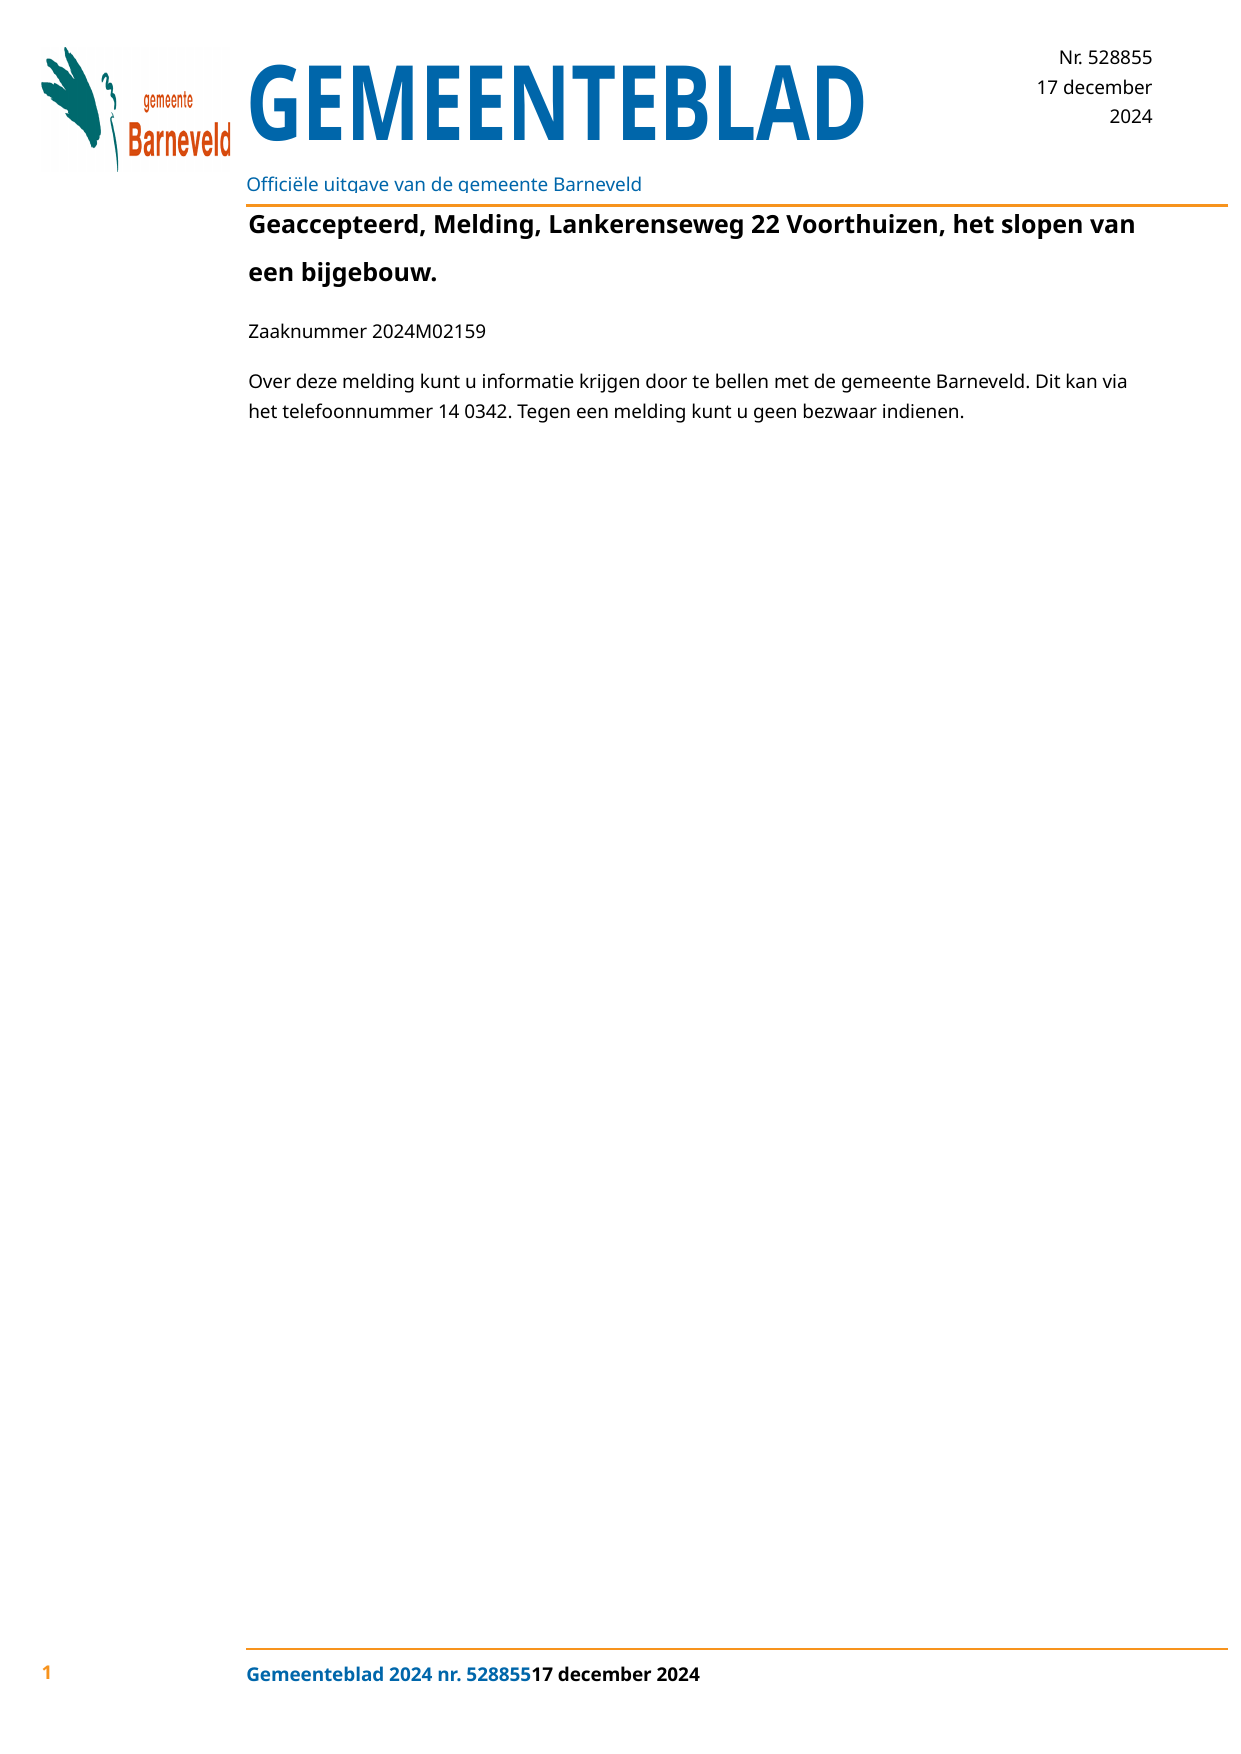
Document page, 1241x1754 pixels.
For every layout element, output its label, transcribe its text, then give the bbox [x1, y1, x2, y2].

picture [41, 47, 231, 172]
text Zaaknummer 2024M02159 [248, 318, 1152, 344]
text Over deze melding kunt u informatie krijgen door te bellen met de gemeente Barneveld. Dit kan via het telefoonnummer 14 0342. Tegen een melding kunt u geen bezwaar indienen. [248, 368, 1152, 424]
text Geaccepteerd, Melding, Lankerenseweg 22 Voorthuizen, het slopen van een bijgebouw. [248, 207, 1152, 288]
